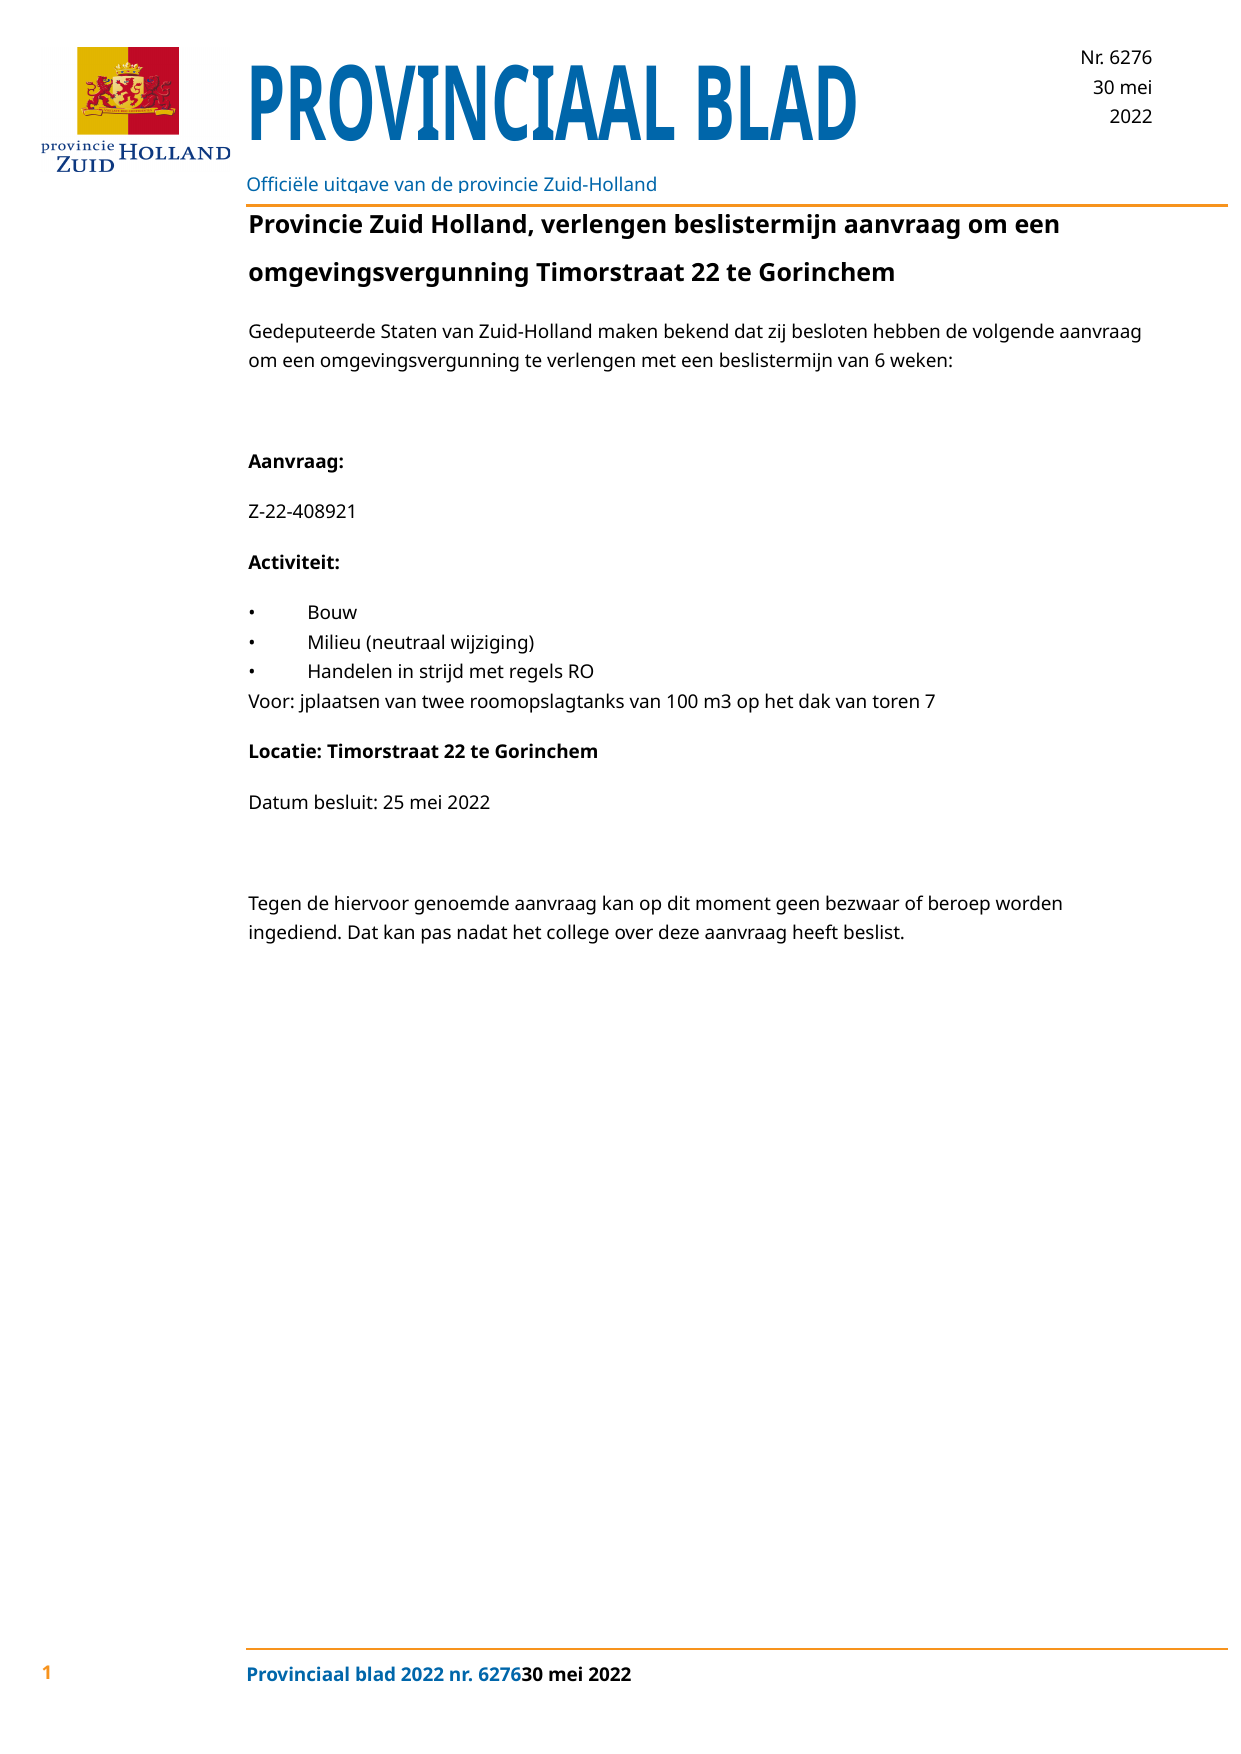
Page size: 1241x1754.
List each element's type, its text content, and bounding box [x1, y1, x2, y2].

text Tegen de hiervoor genoemde aanvraag kan op dit moment geen bezwaar of beroep worden ingediend. Dat kan pas nadat het college over deze aanvraag heeft beslist. [248, 890, 1152, 945]
text Gedeputeerde Staten van Zuid-Holland maken bekend dat zij besloten hebben de volgende aanvraag om een omgevingsvergunning te verlengen met een beslistermijn van 6 weken: [248, 318, 1152, 373]
text Locatie: Timorstraat 22 te Gorinchem [248, 739, 1152, 764]
text Z-22-408921 [248, 499, 1152, 524]
list Milieu (neutraal wijziging) [248, 629, 1152, 655]
list Bouw [248, 599, 1152, 625]
text Datum besluit: 25 mei 2022 [248, 789, 1152, 815]
text Aanvraag: [248, 448, 1152, 474]
text Voor: jplaatsen van twee roomopslagtanks van 100 m3 op het dak van toren 7 [248, 688, 1152, 714]
picture [41, 47, 231, 172]
list Handelen in strijd met regels RO [248, 659, 1152, 684]
text Provincie Zuid Holland, verlengen beslistermijn aanvraag om een omgevingsvergunning Timorstraat 22 te Gorinchem [248, 207, 1152, 288]
text Activiteit: [248, 549, 1152, 575]
